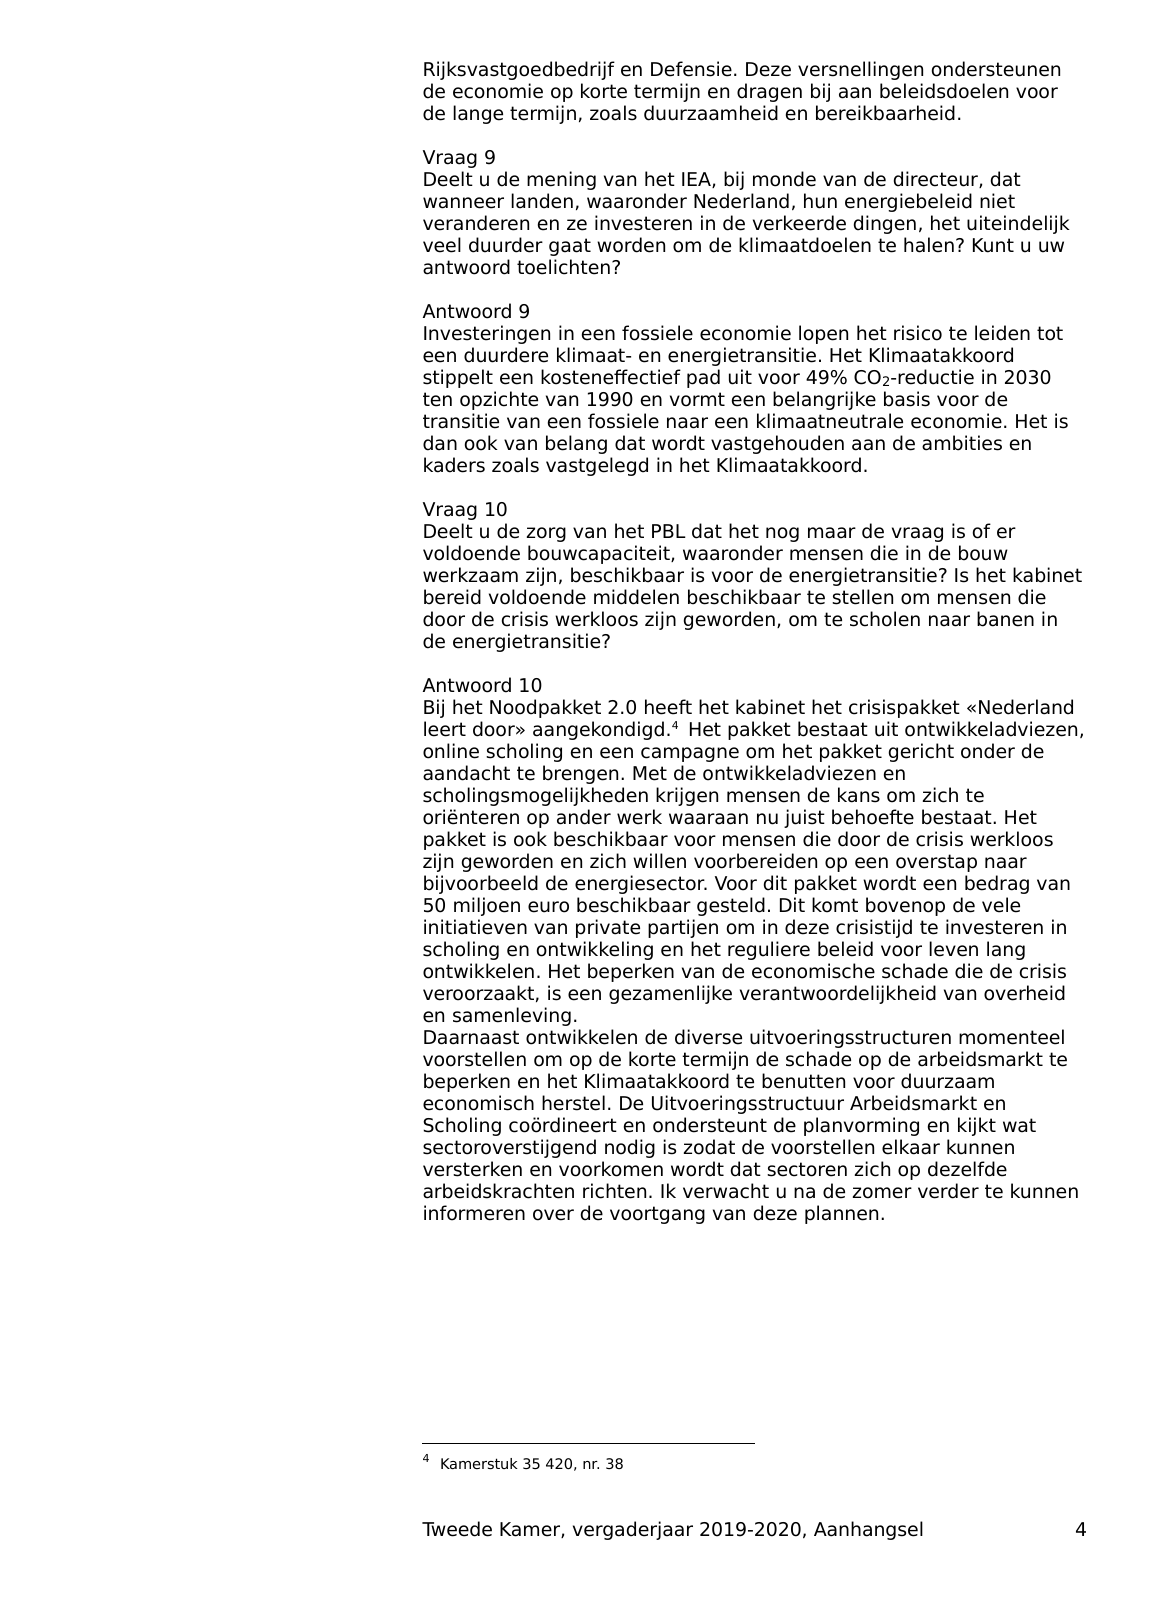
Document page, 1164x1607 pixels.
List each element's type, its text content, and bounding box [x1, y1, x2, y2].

text Antwoord 10 [422, 675, 1087, 697]
text Vraag 9 [422, 147, 1087, 169]
text Deelt u de zorg van het PBL dat het nog maar de vraag is of er voldoende bouwcapaciteit, waaronder mensen die in de bouw werkzaam zijn, beschikbaar is voor de energietransitie? Is het kabinet bereid voldoende middelen beschikbaar te stellen om mensen die door de crisis werkloos zijn geworden, om te scholen naar banen in de energietransitie? [422, 521, 1087, 653]
text Rijksvastgoedbedrijf en Defensie. Deze versnellingen ondersteunen de economie op korte termijn en dragen bij aan beleidsdoelen voor de lange termijn, zoals duurzaamheid en bereikbaarheid. [422, 59, 1087, 125]
text Kamerstuk 35 420, nr. 38 [422, 1452, 1087, 1474]
text Bij het Noodpakket 2.0 heeft het kabinet het crisispakket «Nederland leert door» aangekondigd. Het pakket bestaat uit ontwikkeladviezen, online scholing en een campagne om het pakket gericht onder de aandacht te brengen. Met de ontwikkeladviezen en scholingsmogelijkheden krijgen mensen de kans om zich te oriënteren op ander werk waaraan nu juist behoefte bestaat. Het pakket is ook beschikbaar voor mensen die door de crisis werkloos zijn geworden en zich willen voorbereiden op een overstap naar bijvoorbeeld de energiesector. Voor dit pakket wordt een bedrag van 50 miljoen euro beschikbaar gesteld. Dit komt bovenop de vele initiatieven van private partijen om in deze crisistijd te investeren in scholing en ontwikkeling en het reguliere beleid voor leven lang ontwikkelen. Het beperken van de economische schade die de crisis veroorzaakt, is een gezamenlijke verantwoordelijkheid van overheid en samenleving. [422, 697, 1087, 1027]
text Antwoord 9 [422, 301, 1087, 323]
text Deelt u de mening van het IEA, bij monde van de directeur, dat wanneer landen, waaronder Nederland, hun energiebeleid niet veranderen en ze investeren in de verkeerde dingen, het uiteindelijk veel duurder gaat worden om de klimaatdoelen te halen? Kunt u uw antwoord toelichten? [422, 169, 1087, 279]
text Daarnaast ontwikkelen de diverse uitvoeringsstructuren momenteel voorstellen om op de korte termijn de schade op de arbeidsmarkt te beperken en het Klimaatakkoord te benutten voor duurzaam economisch herstel. De Uitvoeringsstructuur Arbeidsmarkt en Scholing coördineert en ondersteunt de planvorming en kijkt wat sectoroverstijgend nodig is zodat de voorstellen elkaar kunnen versterken en voorkomen wordt dat sectoren zich op dezelfde arbeidskrachten richten. Ik verwacht u na de zomer verder te kunnen informeren over de voortgang van deze plannen. [422, 1027, 1087, 1225]
text Investeringen in een fossiele economie lopen het risico te leiden tot een duurdere klimaat- en energietransitie. Het Klimaatakkoord stippelt een kosteneffectief pad uit voor 49% CO2-reductie in 2030 ten opzichte van 1990 en vormt een belangrijke basis voor de transitie van een fossiele naar een klimaatneutrale economie. Het is dan ook van belang dat wordt vastgehouden aan de ambities en kaders zoals vastgelegd in het Klimaatakkoord. [422, 323, 1087, 477]
text Vraag 10 [422, 499, 1087, 521]
